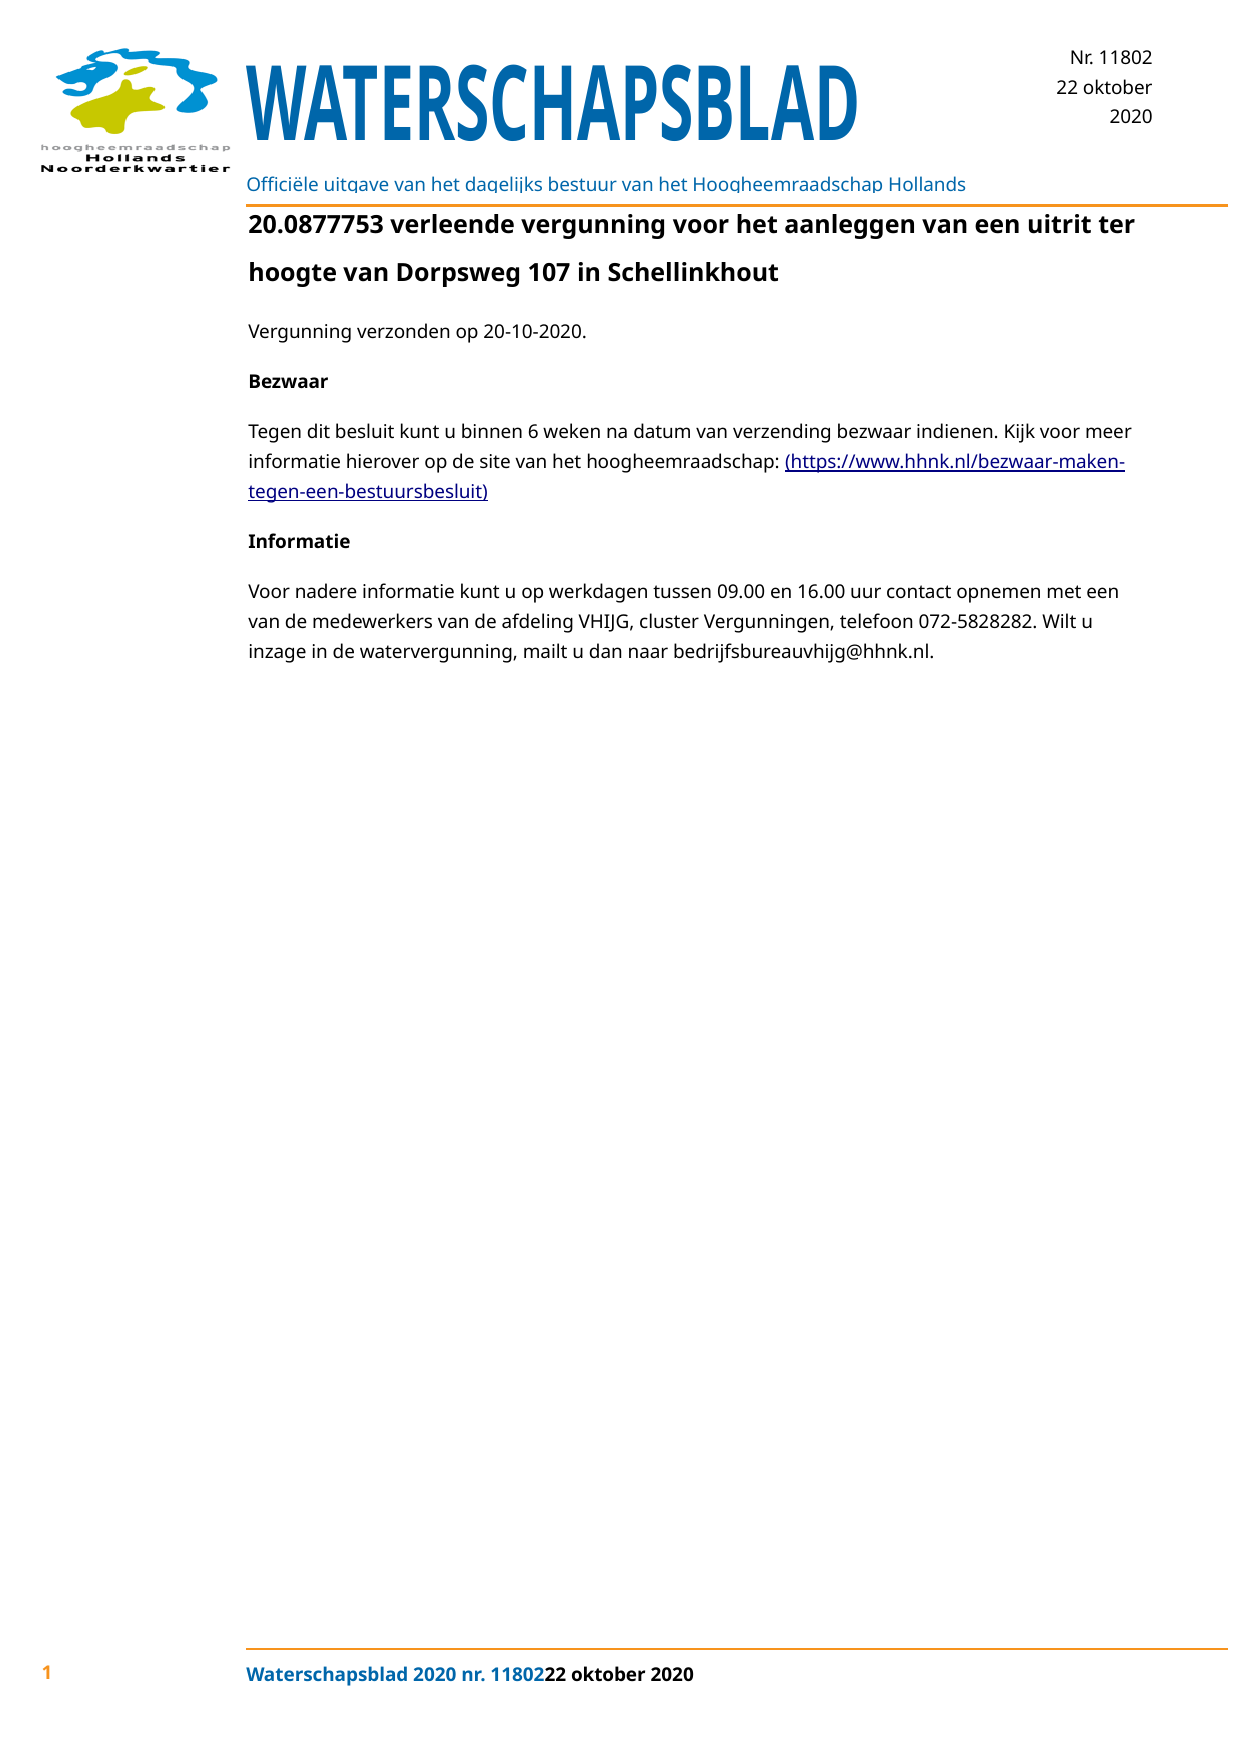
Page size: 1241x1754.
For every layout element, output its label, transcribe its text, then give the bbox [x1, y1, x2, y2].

text 20.0877753 verleende vergunning voor het aanleggen van een uitrit ter hoogte van Dorpsweg 107 in Schellinkhout [248, 207, 1152, 288]
text Tegen dit besluit kunt u binnen 6 weken na datum van verzending bezwaar indienen. Kijk voor meer informatie hierover op de site van het hoogheemraadschap: (https://www.hhnk.nl/bezwaar-maken-tegen-een-bestuursbesluit) [248, 419, 1152, 504]
picture [41, 47, 231, 172]
text Informatie [248, 528, 1152, 554]
text Voor nadere informatie kunt u op werkdagen tussen 09.00 en 16.00 uur contact opnemen met een van de medewerkers van de afdeling VHIJG, cluster Vergunningen, telefoon 072-5828282. Wilt u inzage in de watervergunning, mailt u dan naar bedrijfsbureauvhijg@hhnk.nl. [248, 579, 1152, 664]
text Vergunning verzonden op 20-10-2020. [248, 318, 1152, 344]
text Bezwaar [248, 368, 1152, 394]
